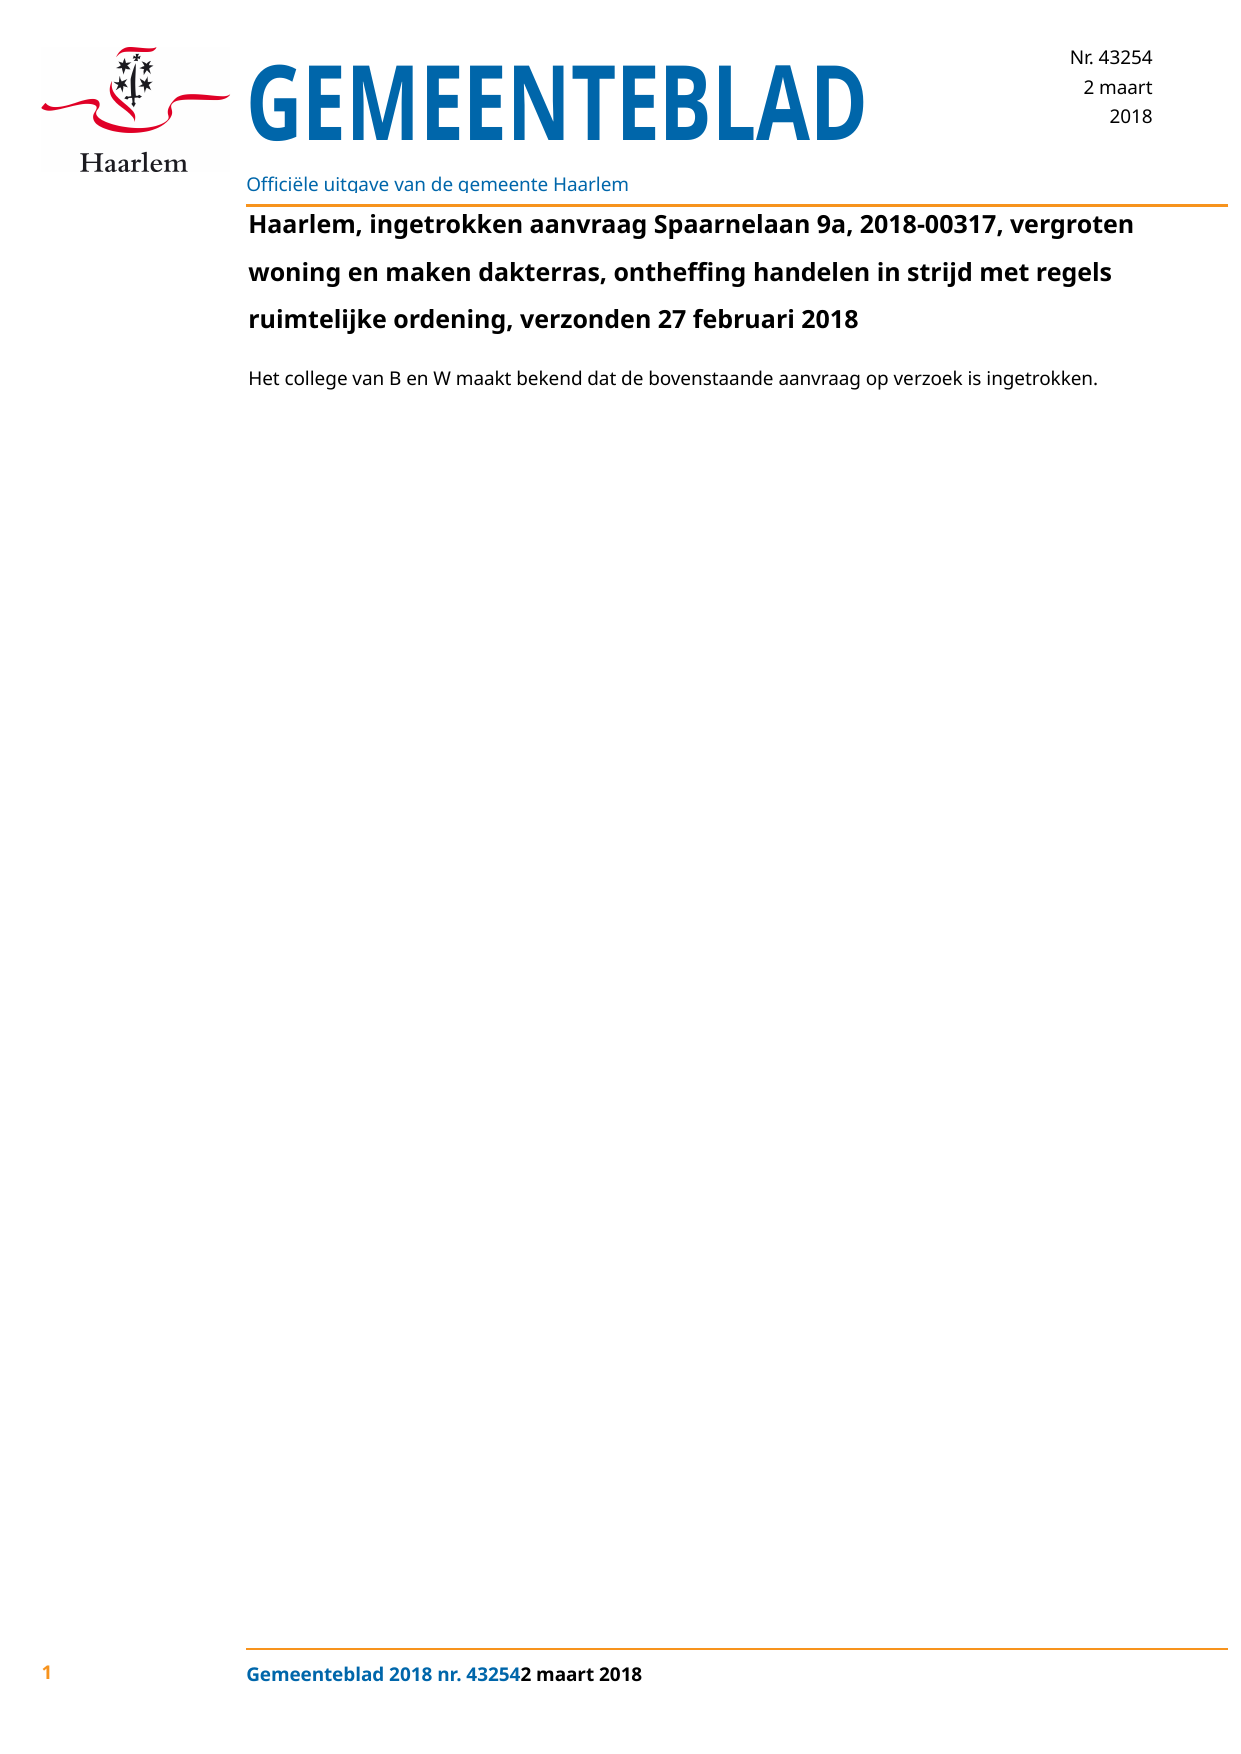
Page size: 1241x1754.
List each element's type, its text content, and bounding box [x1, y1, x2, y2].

picture [41, 47, 231, 172]
text Haarlem, ingetrokken aanvraag Spaarnelaan 9a, 2018-00317, vergroten woning en maken dakterras, ontheffing handelen in strijd met regels ruimtelijke ordening, verzonden 27 februari 2018 [248, 207, 1152, 336]
text Het college van B en W maakt bekend dat de bovenstaande aanvraag op verzoek is ingetrokken. [248, 366, 1152, 391]
